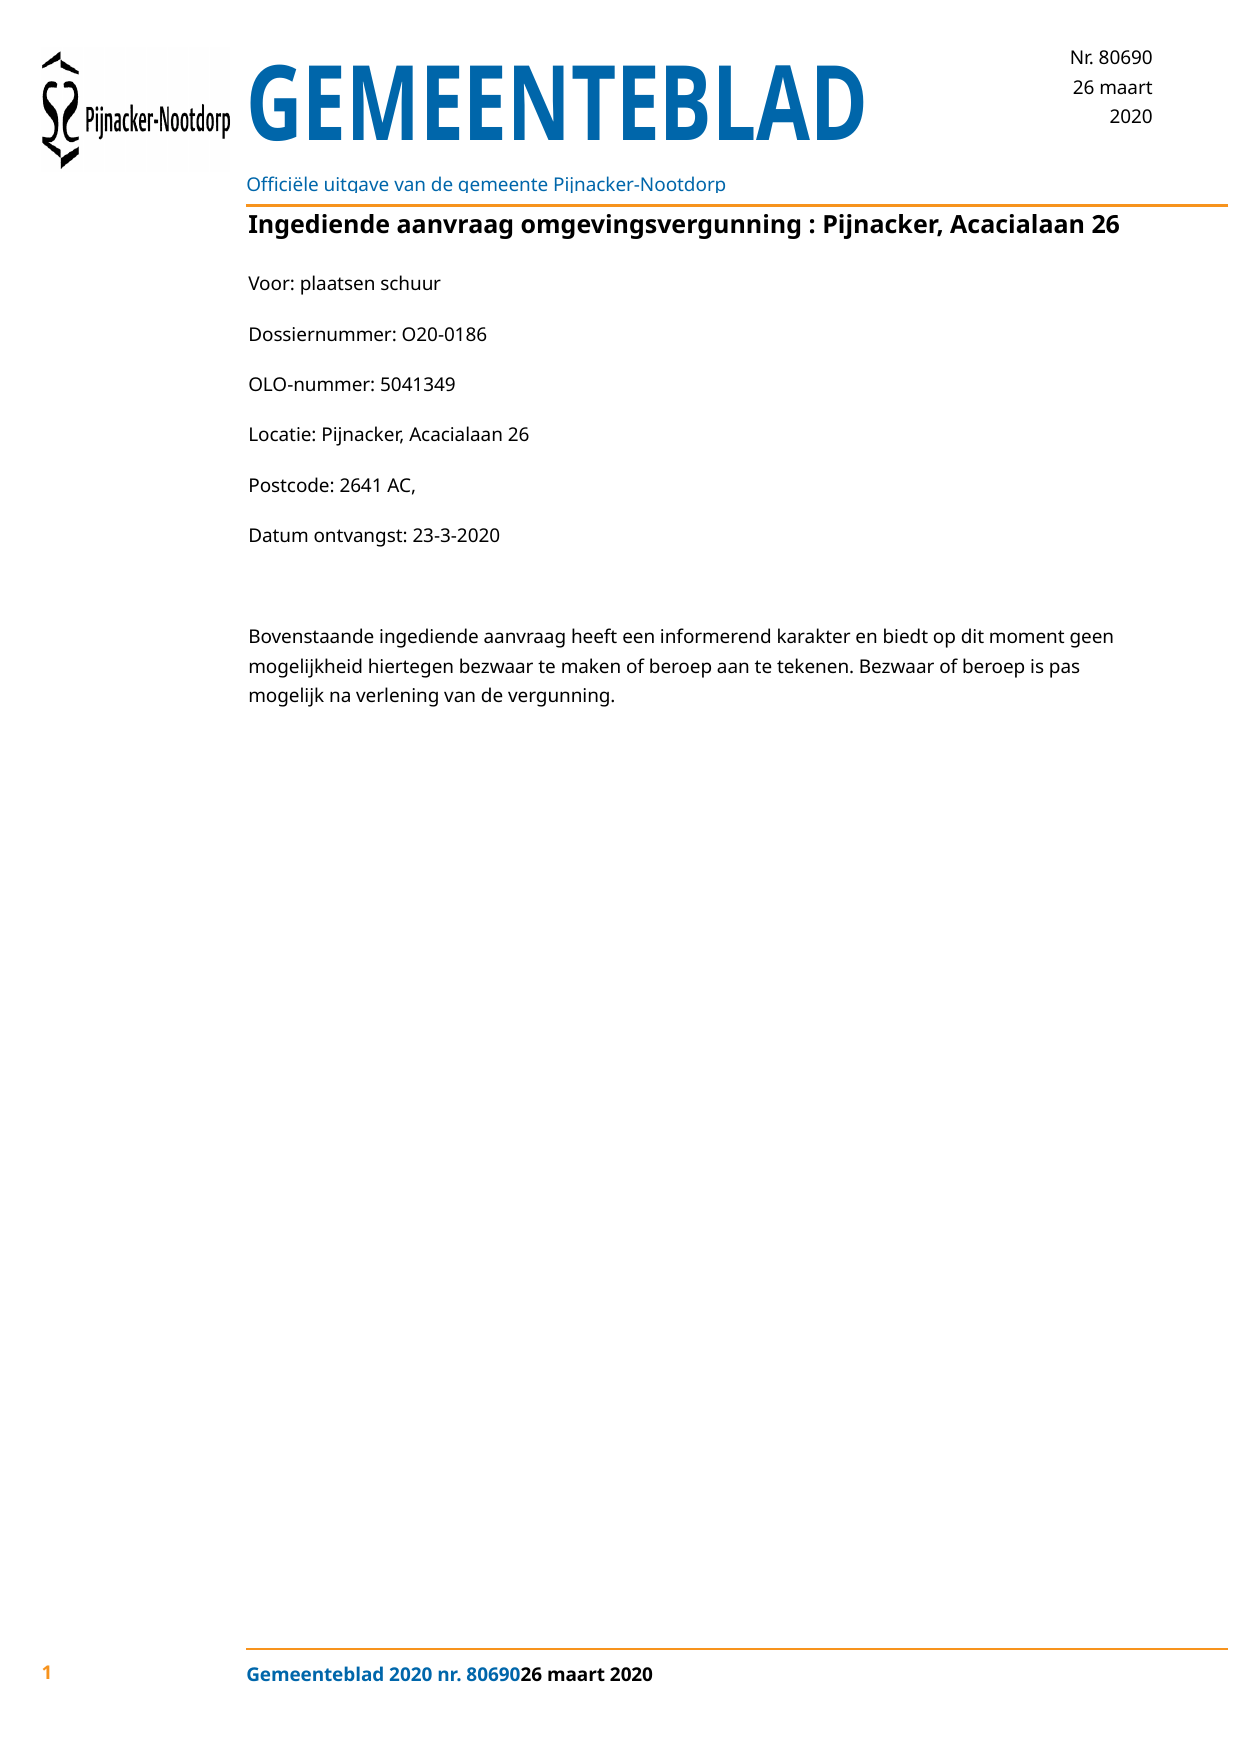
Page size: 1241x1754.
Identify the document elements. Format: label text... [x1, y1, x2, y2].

picture [41, 47, 231, 172]
text OLO-nummer: 5041349 [248, 371, 1152, 397]
text Voor: plaatsen schuur [248, 270, 1152, 296]
text Datum ontvangst: 23-3-2020 [248, 522, 1152, 548]
text Ingediende aanvraag omgevingsvergunning : Pijnacker, Acacialaan 26 [248, 207, 1152, 241]
text Bovenstaande ingediende aanvraag heeft een informerend karakter en biedt op dit moment geen mogelijkheid hiertegen bezwaar te maken of beroep aan te tekenen. Bezwaar of beroep is pas mogelijk na verlening van de vergunning. [248, 623, 1152, 708]
text Locatie: Pijnacker, Acacialaan 26 [248, 422, 1152, 447]
text Dossiernummer: O20-0186 [248, 321, 1152, 346]
text Postcode: 2641 AC, [248, 472, 1152, 498]
